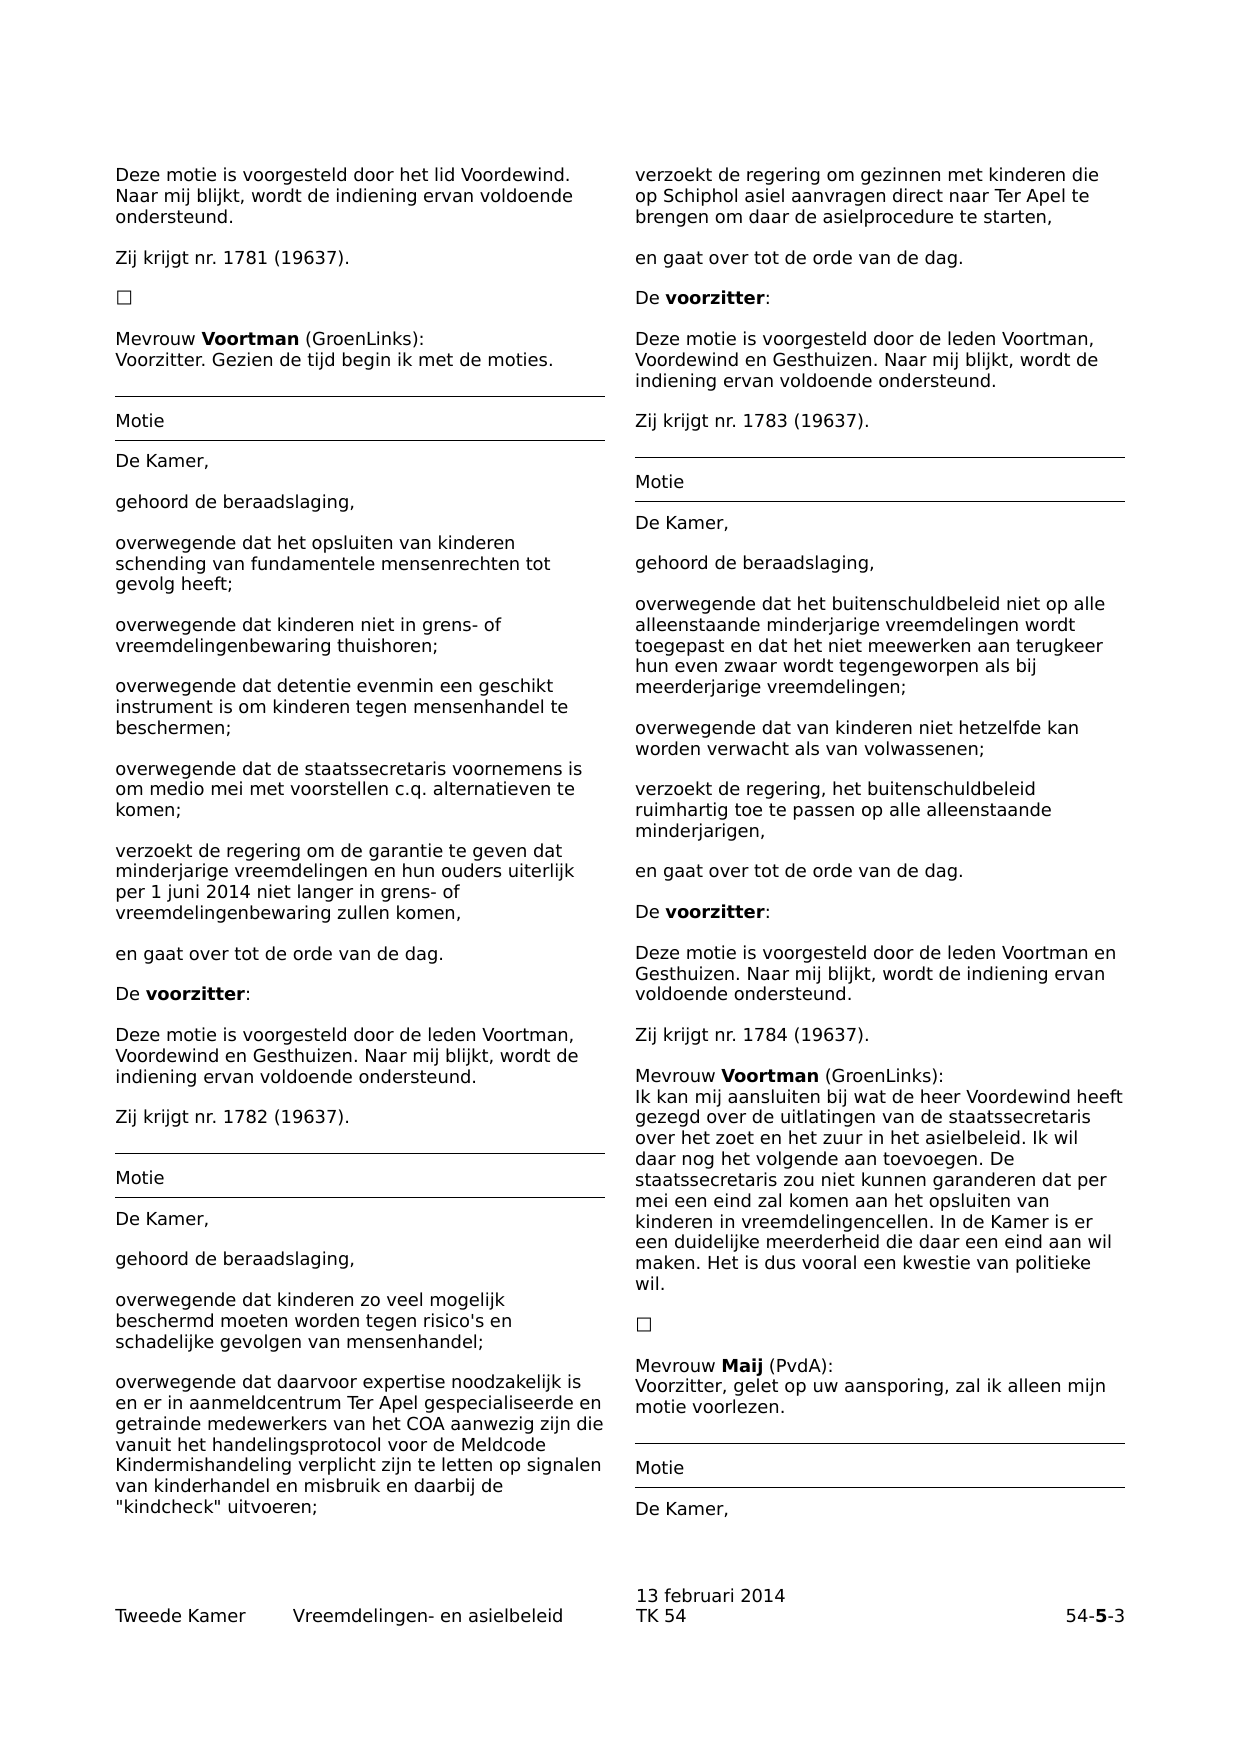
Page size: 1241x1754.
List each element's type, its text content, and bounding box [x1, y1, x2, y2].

text overwegende dat kinderen zo veel mogelijk beschermd moeten worden tegen risico's en schadelijke gevolgen van mensenhandel; [115, 1290, 605, 1352]
text en gaat over tot de orde van de dag. [635, 247, 1125, 268]
text en gaat over tot de orde van de dag. [115, 943, 605, 964]
text overwegende dat het opsluiten van kinderen schending van fundamentele mensenrechten tot gevolg heeft; [115, 533, 605, 595]
text Voorzitter. Gezien de tijd begin ik met de moties. [115, 350, 605, 371]
text Deze motie is voorgesteld door de leden Voortman, Voordewind en Gesthuizen. Naar mij blijkt, wordt de indiening ervan voldoende ondersteund. [635, 329, 1125, 391]
text Motie [635, 472, 1125, 492]
text Deze motie is voorgesteld door de leden Voortman en Gesthuizen. Naar mij blijkt, wordt de indiening ervan voldoende ondersteund. [635, 943, 1125, 1005]
text Zij krijgt nr. 1782 (19637). [115, 1107, 605, 1128]
text Zij krijgt nr. 1783 (19637). [635, 411, 1125, 432]
text verzoekt de regering, het buitenschuldbeleid ruimhartig toe te passen op alle alleenstaande minderjarigen, [635, 779, 1125, 841]
text Zij krijgt nr. 1784 (19637). [635, 1025, 1125, 1046]
text Zij krijgt nr. 1781 (19637). [115, 247, 605, 268]
text De voorzitter: [635, 288, 1125, 309]
text verzoekt de regering om de garantie te geven dat minderjarige vreemdelingen en hun ouders uiterlijk per 1 juni 2014 niet langer in grens- of vreemdelingenbewaring zullen komen, [115, 841, 605, 923]
text Voorzitter, gelet op uw aansporing, zal ik alleen mijn motie voorlezen. [635, 1376, 1125, 1418]
text overwegende dat kinderen niet in grens- of vreemdelingenbewaring thuishoren; [115, 615, 605, 656]
text De Kamer, [115, 1208, 605, 1229]
text De Kamer, [635, 512, 1125, 533]
text Deze motie is voorgesteld door de leden Voortman, Voordewind en Gesthuizen. Naar mij blijkt, wordt de indiening ervan voldoende ondersteund. [115, 1025, 605, 1087]
text ⬜ [115, 288, 605, 309]
text gehoord de beraadslaging, [115, 1249, 605, 1270]
text Mevrouw Maij (PvdA): [635, 1355, 1125, 1376]
text De Kamer, [635, 1498, 1125, 1519]
text en gaat over tot de orde van de dag. [635, 861, 1125, 882]
text De voorzitter: [635, 902, 1125, 923]
text Mevrouw Voortman (GroenLinks): [115, 329, 605, 350]
text ⬜ [635, 1315, 1125, 1335]
text De voorzitter: [115, 984, 605, 1005]
text overwegende dat daarvoor expertise noodzakelijk is en er in aanmeldcentrum Ter Apel gespecialiseerde en getrainde medewerkers van het COA aanwezig zijn die vanuit het handelingsprotocol voor de Meldcode Kindermishandeling verplicht zijn te letten op signalen van kinderhandel en misbruik en daarbij de "kindcheck" uitvoeren; [115, 1372, 605, 1517]
text Motie [635, 1458, 1125, 1478]
text Mevrouw Voortman (GroenLinks): [635, 1066, 1125, 1086]
text overwegende dat de staatssecretaris voornemens is om medio mei met voorstellen c.q. alternatieven te komen; [115, 758, 605, 821]
text De Kamer, [115, 451, 605, 472]
text Ik kan mij aansluiten bij wat de heer Voordewind heeft gezegd over de uitlatingen van de staatssecretaris over het zoet en het zuur in het asielbeleid. Ik wil daar nog het volgende aan toevoegen. De staatssecretaris zou niet kunnen garanderen dat per mei een eind zal komen aan het opsluiten van kinderen in vreemdelingencellen. In de Kamer is er een duidelijke meerderheid die daar een eind aan wil maken. Het is dus vooral een kwestie van politieke wil. [635, 1086, 1125, 1295]
text overwegende dat van kinderen niet hetzelfde kan worden verwacht als van volwassenen; [635, 718, 1125, 759]
text verzoekt de regering om gezinnen met kinderen die op Schiphol asiel aanvragen direct naar Ter Apel te brengen om daar de asielprocedure te starten, [635, 165, 1125, 227]
text gehoord de beraadslaging, [635, 553, 1125, 574]
text Motie [115, 410, 605, 431]
text overwegende dat het buitenschuldbeleid niet op alle alleenstaande minderjarige vreemdelingen wordt toegepast en dat het niet meewerken aan terugkeer hun even zwaar wordt tegengeworpen als bij meerderjarige vreemdelingen; [635, 594, 1125, 698]
text Deze motie is voorgesteld door het lid Voordewind. Naar mij blijkt, wordt de indiening ervan voldoende ondersteund. [115, 165, 605, 227]
text overwegende dat detentie evenmin een geschikt instrument is om kinderen tegen mensenhandel te beschermen; [115, 676, 605, 738]
text gehoord de beraadslaging, [115, 492, 605, 513]
text Motie [115, 1168, 605, 1188]
